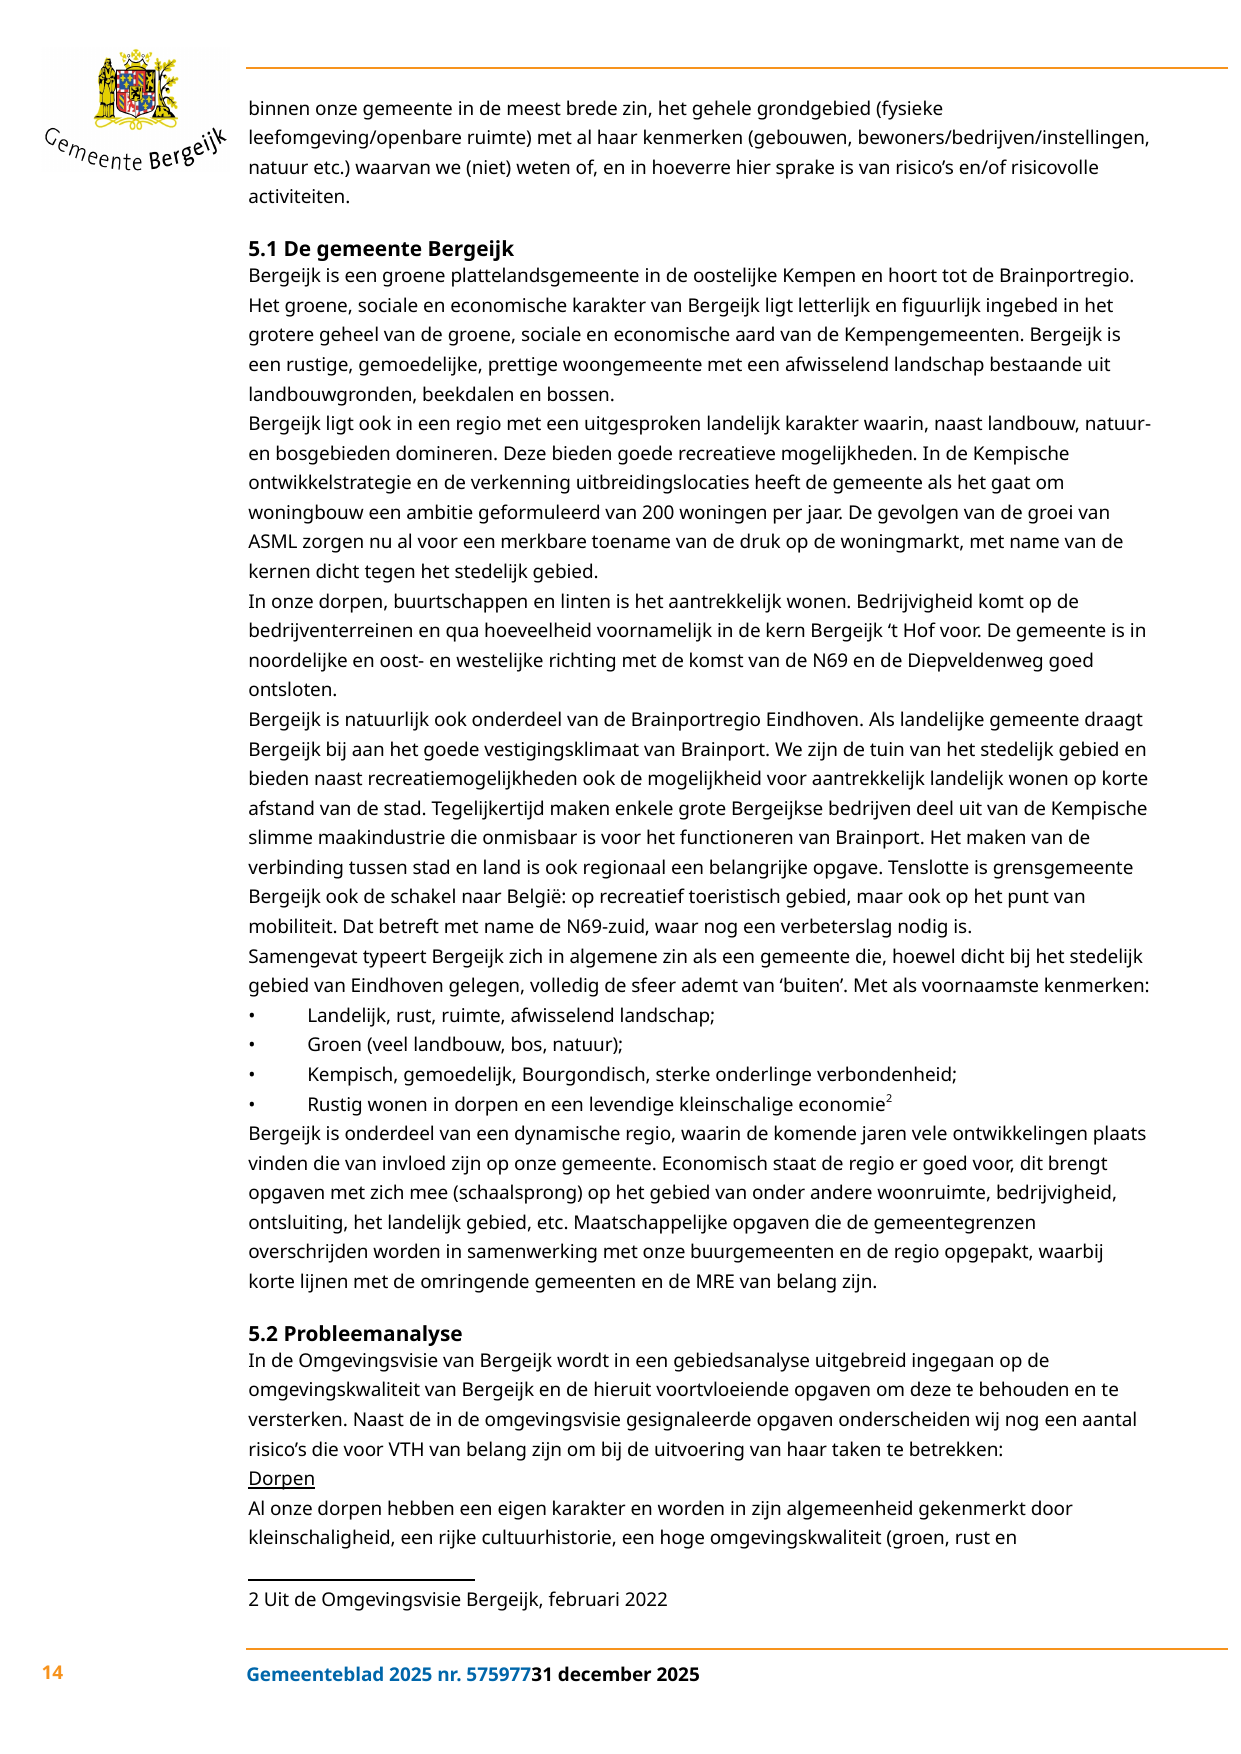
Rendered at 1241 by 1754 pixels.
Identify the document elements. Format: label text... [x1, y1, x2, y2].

text Samengevat typeert Bergeijk zich in algemene zin als een gemeente die, hoewel dicht bij het stedelijk gebied van Eindhoven gelegen, volledig de sfeer ademt van ‘buiten’. Met als voornaamste kenmerken: [248, 943, 1152, 998]
text Al onze dorpen hebben een eigen karakter en worden in zijn algemeenheid gekenmerkt door kleinschaligheid, een rijke cultuurhistorie, een hoge omgevingskwaliteit (groen, rust en [248, 1495, 1152, 1550]
text Bergeijk is een groene plattelandsgemeente in de oostelijke Kempen en hoort tot de Brainportregio. Het groene, sociale en economische karakter van Bergeijk ligt letterlijk en figuurlijk ingebed in het grotere geheel van de groene, sociale en economische aard van de Kempengemeenten. Bergeijk is een rustige, gemoedelijke, prettige woongemeente met een afwisselend landschap bestaande uit landbouwgronden, beekdalen en bossen. [248, 262, 1152, 406]
text 5.2 Probleemanalyse [248, 1319, 1152, 1347]
text 5.1 De gemeente Bergeijk [248, 234, 1152, 262]
text Dorpen [248, 1465, 1152, 1491]
list Landelijk, rust, ruimte, afwisselend landschap; [248, 1002, 1152, 1028]
text Bergeijk is onderdeel van een dynamische regio, waarin de komende jaren vele ontwikkelingen plaats vinden die van invloed zijn op onze gemeente. Economisch staat de regio er goed voor, dit brengt opgaven met zich mee (schaalsprong) op het gebied van onder andere woonruimte, bedrijvigheid, ontsluiting, het landelijk gebied, etc. Maatschappelijke opgaven die de gemeentegrenzen overschrijden worden in samenwerking met onze buurgemeenten en de regio opgepakt, waarbij korte lijnen met de omringende gemeenten en de MRE van belang zijn. [248, 1120, 1152, 1294]
text binnen onze gemeente in de meest brede zin, het gehele grondgebied (fysieke leefomgeving/openbare ruimte) met al haar kenmerken (gebouwen, bewoners/bedrijven/instellingen, natuur etc.) waarvan we (niet) weten of, en in hoeverre hier sprake is van risico’s en/of risicovolle activiteiten. [248, 95, 1152, 209]
picture [41, 47, 231, 172]
text Bergeijk ligt ook in een regio met een uitgesproken landelijk karakter waarin, naast landbouw, natuur- en bosgebieden domineren. Deze bieden goede recreatieve mogelijkheden. In de Kempische ontwikkelstrategie en de verkenning uitbreidingslocaties heeft de gemeente als het gaat om woningbouw een ambitie geformuleerd van 200 woningen per jaar. De gevolgen van de groei van ASML zorgen nu al voor een merkbare toename van de druk op de woningmarkt, met name van de kernen dicht tegen het stedelijk gebied. [248, 410, 1152, 584]
list Uit de Omgevingsvisie Bergeijk, februari 2022 [248, 1586, 1152, 1612]
text In de Omgevingsvisie van Bergeijk wordt in een gebiedsanalyse uitgebreid ingegaan op de omgevingskwaliteit van Bergeijk en de hieruit voortvloeiende opgaven om deze te behouden en te versterken. Naast de in de omgevingsvisie gesignaleerde opgaven onderscheiden wij nog een aantal risico’s die voor VTH van belang zijn om bij de uitvoering van haar taken te betrekken: [248, 1347, 1152, 1462]
list Kempisch, gemoedelijk, Bourgondisch, sterke onderlinge verbondenheid; [248, 1061, 1152, 1087]
list Rustig wonen in dorpen en een levendige kleinschalige economie [248, 1091, 1152, 1116]
text Bergeijk is natuurlijk ook onderdeel van de Brainportregio Eindhoven. Als landelijke gemeente draagt Bergeijk bij aan het goede vestigingsklimaat van Brainport. We zijn de tuin van het stedelijk gebied en bieden naast recreatiemogelijkheden ook de mogelijkheid voor aantrekkelijk landelijk wonen op korte afstand van de stad. Tegelijkertijd maken enkele grote Bergeijkse bedrijven deel uit van de Kempische slimme maakindustrie die onmisbaar is voor het functioneren van Brainport. Het maken van de verbinding tussen stad en land is ook regionaal een belangrijke opgave. Tenslotte is grensgemeente Bergeijk ook de schakel naar België: op recreatief toeristisch gebied, maar ook op het punt van mobiliteit. Dat betreft met name de N69-zuid, waar nog een verbeterslag nodig is. [248, 706, 1152, 939]
list Groen (veel landbouw, bos, natuur); [248, 1032, 1152, 1057]
text In onze dorpen, buurtschappen en linten is het aantrekkelijk wonen. Bedrijvigheid komt op de bedrijventerreinen en qua hoeveelheid voornamelijk in de kern Bergeijk ‘t Hof voor. De gemeente is in noordelijke en oost- en westelijke richting met de komst van de N69 en de Diepveldenweg goed ontsloten. [248, 588, 1152, 702]
